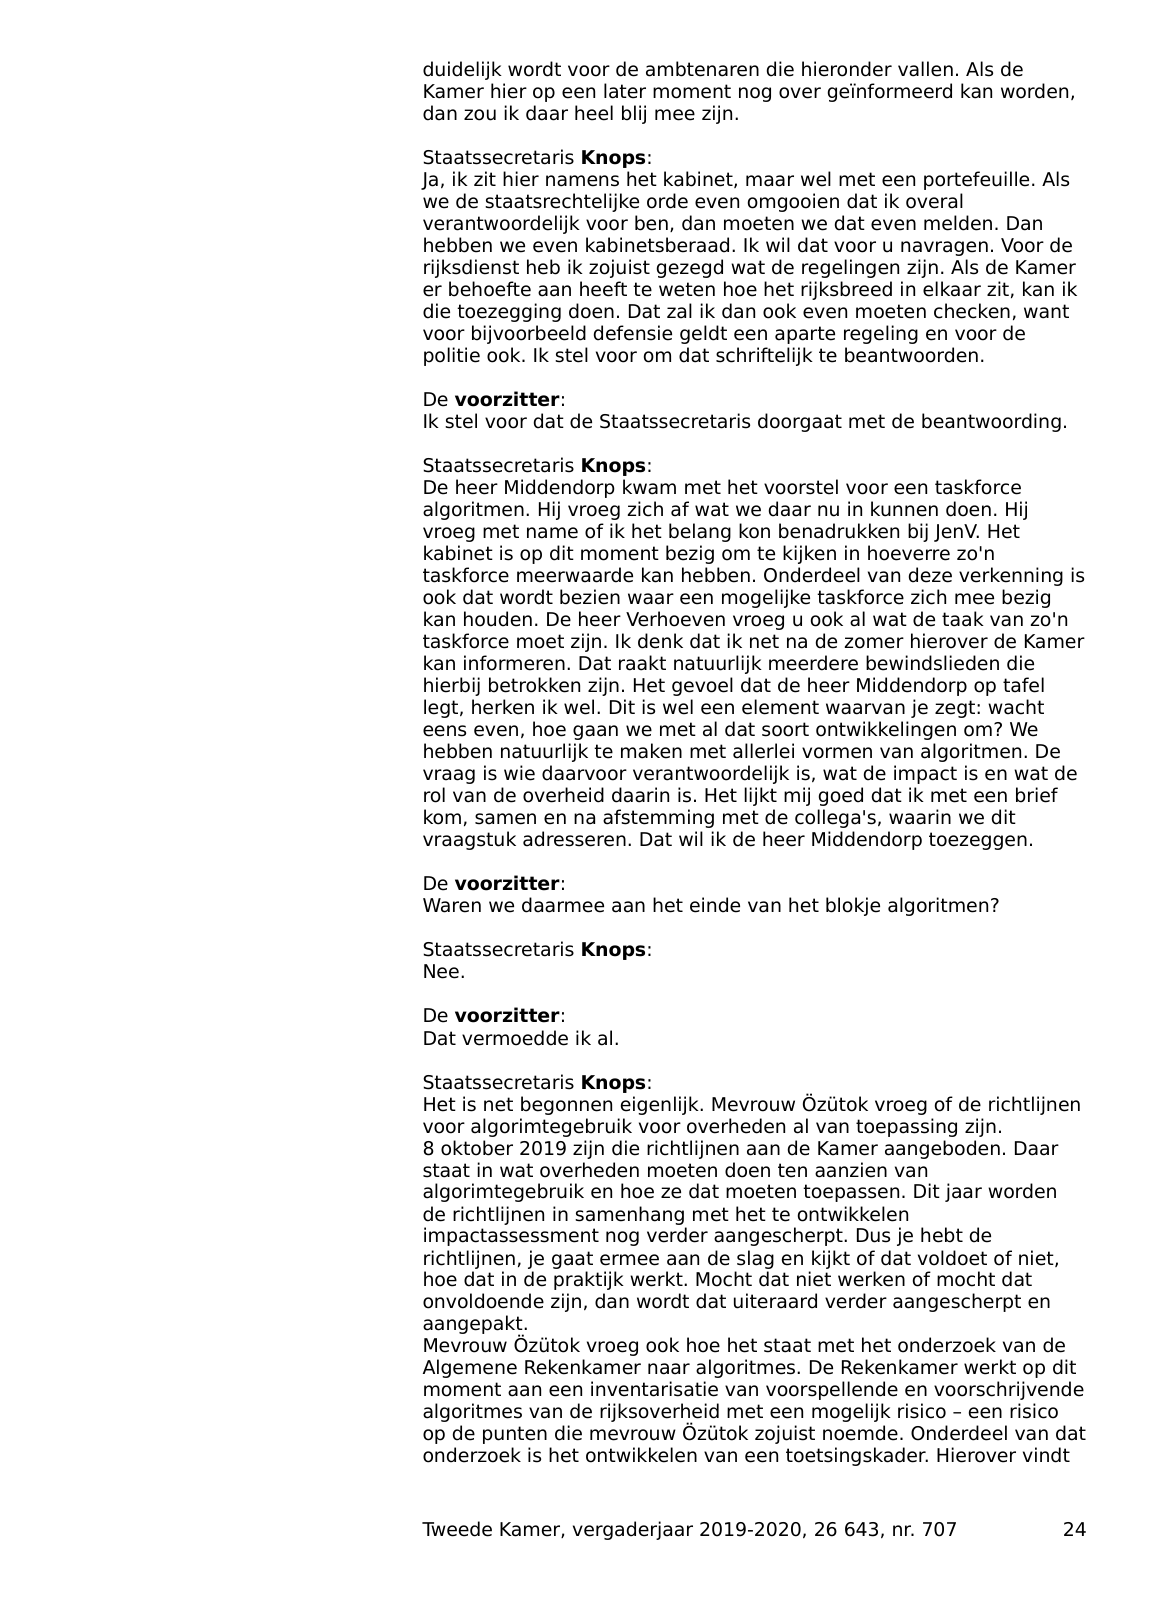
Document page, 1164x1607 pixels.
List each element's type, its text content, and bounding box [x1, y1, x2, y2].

text Waren we daarmee aan het einde van het blokje algoritmen? [422, 895, 1087, 917]
text Ja, ik zit hier namens het kabinet, maar wel met een portefeuille. Als we de staatsrechtelijke orde even omgooien dat ik overal verantwoordelijk voor ben, dan moeten we dat even melden. Dan hebben we even kabinetsberaad. Ik wil dat voor u navragen. Voor de rijksdienst heb ik zojuist gezegd wat de regelingen zijn. Als de Kamer er behoefte aan heeft te weten hoe het rijksbreed in elkaar zit, kan ik die toezegging doen. Dat zal ik dan ook even moeten checken, want voor bijvoorbeeld defensie geldt een aparte regeling en voor de politie ook. Ik stel voor om dat schriftelijk te beantwoorden. [422, 169, 1087, 367]
text Mevrouw Özütok vroeg ook hoe het staat met het onderzoek van de Algemene Rekenkamer naar algoritmes. De Rekenkamer werkt op dit moment aan een inventarisatie van voorspellende en voorschrijvende algoritmes van de rijksoverheid met een mogelijk risico – een risico op de punten die mevrouw Özütok zojuist noemde. Onderdeel van dat onderzoek is het ontwikkelen van een toetsingskader. Hierover vindt [422, 1335, 1087, 1467]
text duidelijk wordt voor de ambtenaren die hieronder vallen. Als de Kamer hier op een later moment nog over geïnformeerd kan worden, dan zou ik daar heel blij mee zijn. [422, 59, 1087, 125]
text Staatssecretaris Knops: [422, 1072, 1087, 1093]
text De voorzitter: [422, 389, 1087, 411]
text Staatssecretaris Knops: [422, 939, 1087, 961]
text Nee. [422, 961, 1087, 983]
text Het is net begonnen eigenlijk. Mevrouw Özütok vroeg of de richtlijnen voor algorimtegebruik voor overheden al van toepassing zijn. 8 oktober 2019 zijn die richtlijnen aan de Kamer aangeboden. Daar staat in wat overheden moeten doen ten aanzien van algorimtegebruik en hoe ze dat moeten toepassen. Dit jaar worden de richtlijnen in samenhang met het te ontwikkelen impactassessment nog verder aangescherpt. Dus je hebt de richtlijnen, je gaat ermee aan de slag en kijkt of dat voldoet of niet, hoe dat in de praktijk werkt. Mocht dat niet werken of mocht dat onvoldoende zijn, dan wordt dat uiteraard verder aangescherpt en aangepakt. [422, 1093, 1087, 1335]
text De voorzitter: [422, 1005, 1087, 1027]
text Staatssecretaris Knops: [422, 147, 1087, 169]
text De voorzitter: [422, 873, 1087, 895]
text Staatssecretaris Knops: [422, 455, 1087, 477]
text Ik stel voor dat de Staatssecretaris doorgaat met de beantwoording. [422, 411, 1087, 433]
text De heer Middendorp kwam met het voorstel voor een taskforce algoritmen. Hij vroeg zich af wat we daar nu in kunnen doen. Hij vroeg met name of ik het belang kon benadrukken bij JenV. Het kabinet is op dit moment bezig om te kijken in hoeverre zo'n taskforce meerwaarde kan hebben. Onderdeel van deze verkenning is ook dat wordt bezien waar een mogelijke taskforce zich mee bezig kan houden. De heer Verhoeven vroeg u ook al wat de taak van zo'n taskforce moet zijn. Ik denk dat ik net na de zomer hierover de Kamer kan informeren. Dat raakt natuurlijk meerdere bewindslieden die hierbij betrokken zijn. Het gevoel dat de heer Middendorp op tafel legt, herken ik wel. Dit is wel een element waarvan je zegt: wacht eens even, hoe gaan we met al dat soort ontwikkelingen om? We hebben natuurlijk te maken met allerlei vormen van algoritmen. De vraag is wie daarvoor verantwoordelijk is, wat de impact is en wat de rol van de overheid daarin is. Het lijkt mij goed dat ik met een brief kom, samen en na afstemming met de collega's, waarin we dit vraagstuk adresseren. Dat wil ik de heer Middendorp toezeggen. [422, 477, 1087, 851]
text Dat vermoedde ik al. [422, 1027, 1087, 1049]
